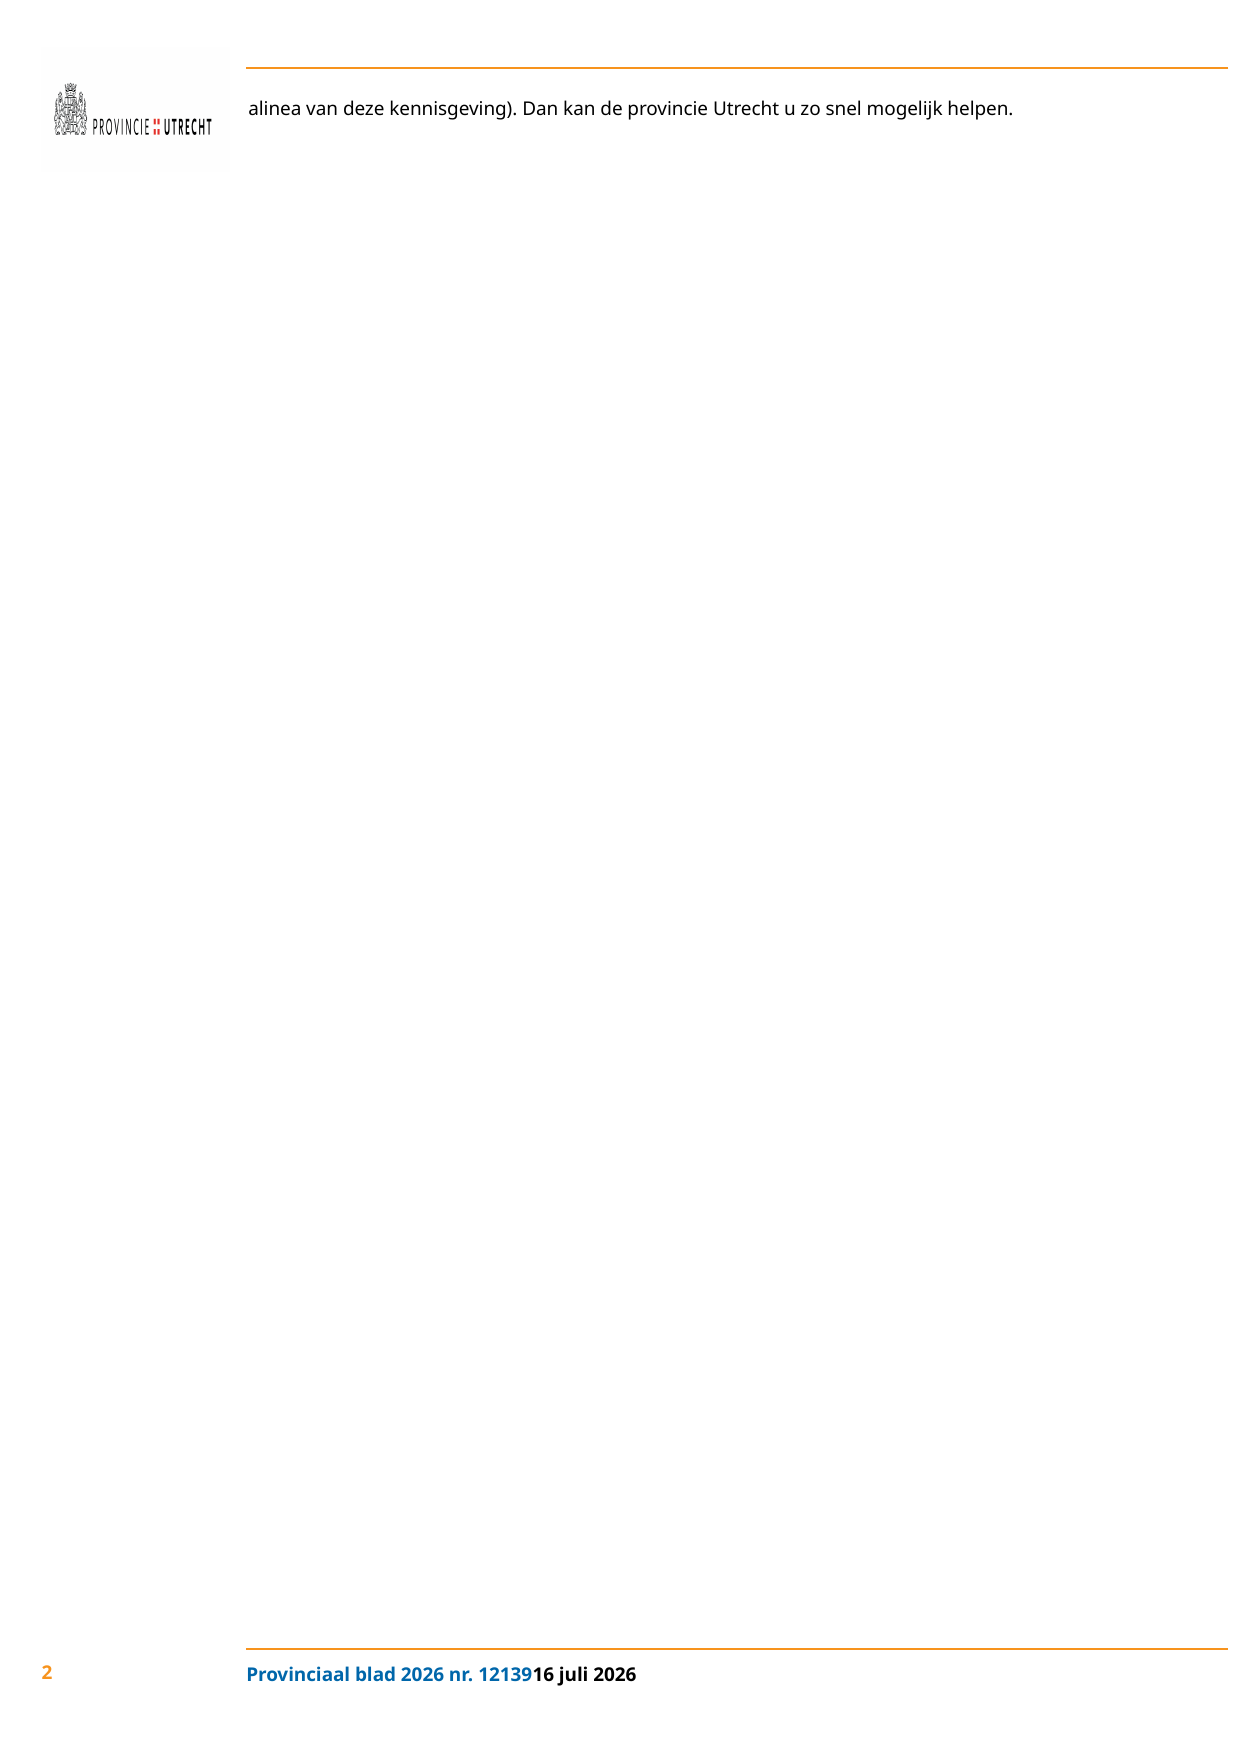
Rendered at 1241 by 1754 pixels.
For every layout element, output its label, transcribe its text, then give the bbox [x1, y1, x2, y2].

picture [41, 47, 231, 172]
text alinea van deze kennisgeving). Dan kan de provincie Utrecht u zo snel mogelijk helpen. [248, 95, 1152, 121]
